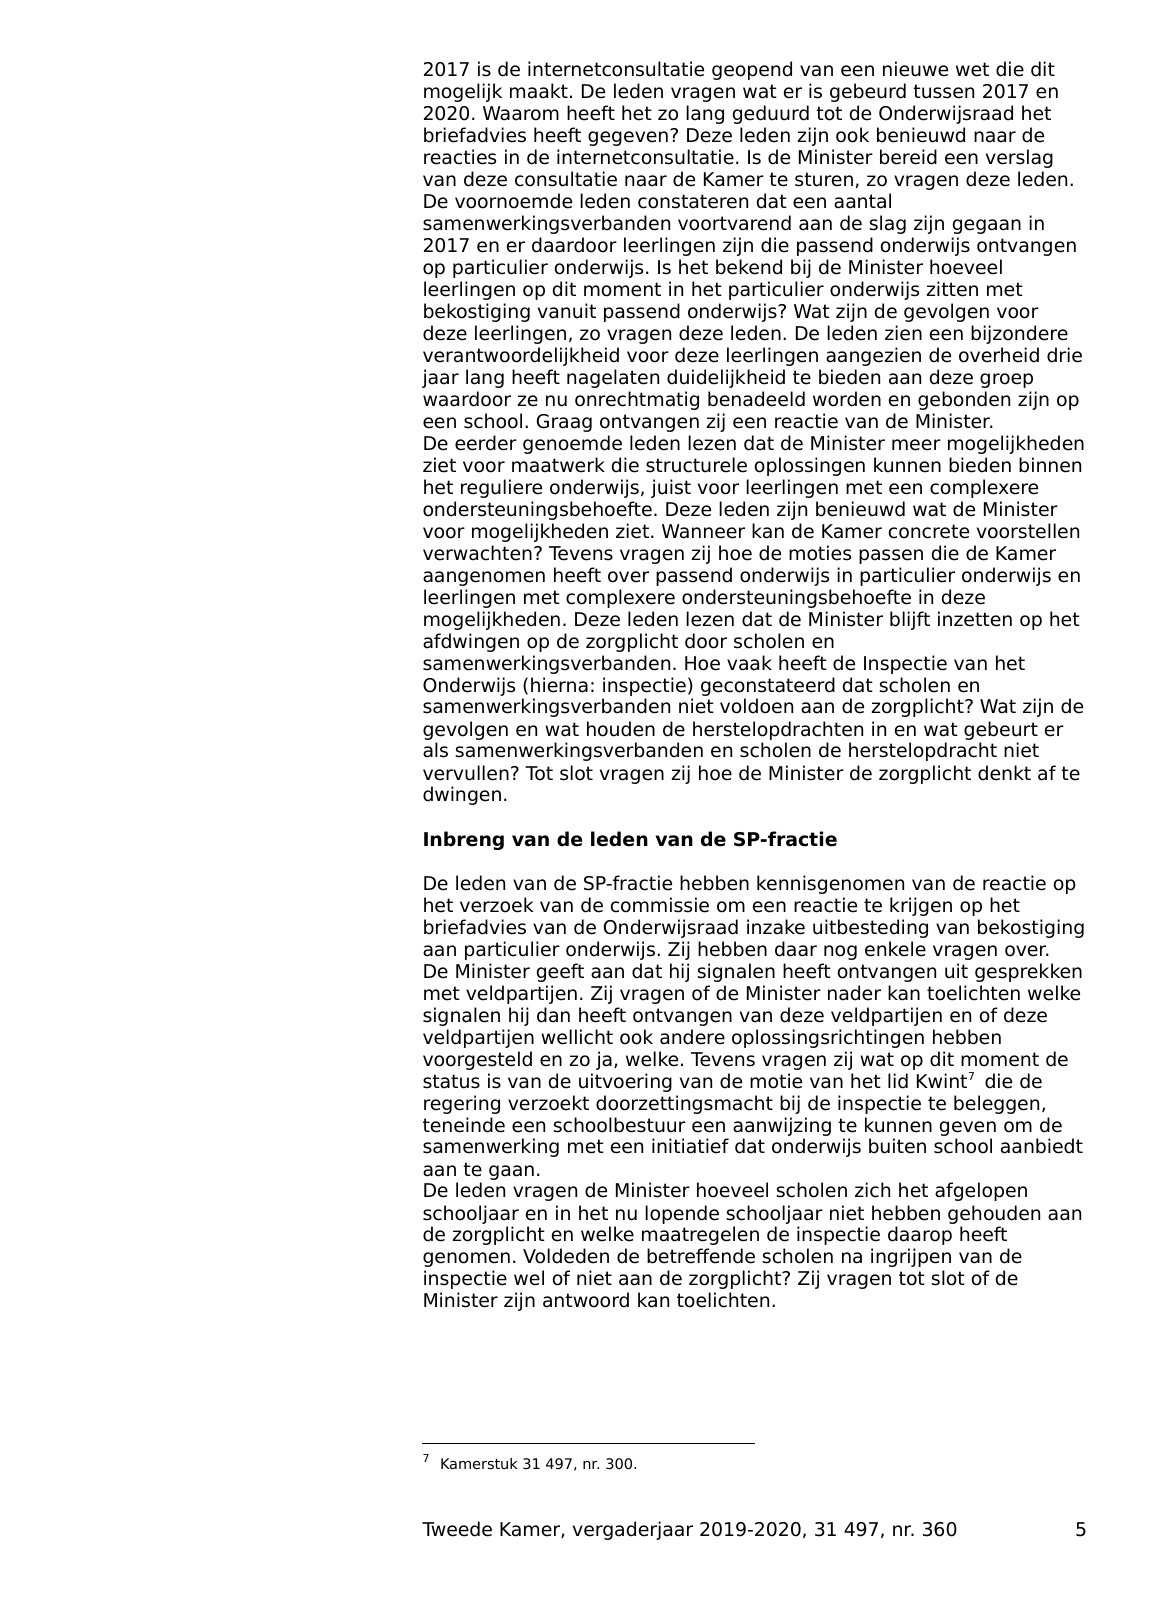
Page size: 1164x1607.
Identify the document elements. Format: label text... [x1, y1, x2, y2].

text De eerder genoemde leden lezen dat de Minister meer mogelijkheden ziet voor maatwerk die structurele oplossingen kunnen bieden binnen het reguliere onderwijs, juist voor leerlingen met een complexere ondersteuningsbehoefte. Deze leden zijn benieuwd wat de Minister voor mogelijkheden ziet. Wanneer kan de Kamer concrete voorstellen verwachten? Tevens vragen zij hoe de moties passen die de Kamer aangenomen heeft over passend onderwijs in particulier onderwijs en leerlingen met complexere ondersteuningsbehoefte in deze mogelijkheden. Deze leden lezen dat de Minister blijft inzetten op het afdwingen op de zorgplicht door scholen en samenwerkingsverbanden. Hoe vaak heeft de Inspectie van het Onderwijs (hierna: inspectie) geconstateerd dat scholen en samenwerkingsverbanden niet voldoen aan de zorgplicht? Wat zijn de gevolgen en wat houden de herstelopdrachten in en wat gebeurt er als samenwerkingsverbanden en scholen de herstelopdracht niet vervullen? Tot slot vragen zij hoe de Minister de zorgplicht denkt af te dwingen. [422, 433, 1087, 806]
text De Minister geeft aan dat hij signalen heeft ontvangen uit gesprekken met veldpartijen. Zij vragen of de Minister nader kan toelichten welke signalen hij dan heeft ontvangen van deze veldpartijen en of deze veldpartijen wellicht ook andere oplossingsrichtingen hebben voorgesteld en zo ja, welke. Tevens vragen zij wat op dit moment de status is van de uitvoering van de motie van het lid Kwint die de regering verzoekt doorzettingsmacht bij de inspectie te beleggen, teneinde een schoolbestuur een aanwijzing te kunnen geven om de samenwerking met een initiatief dat onderwijs buiten school aanbiedt aan te gaan. [422, 961, 1087, 1180]
text 2017 is de internetconsultatie geopend van een nieuwe wet die dit mogelijk maakt. De leden vragen wat er is gebeurd tussen 2017 en 2020. Waarom heeft het zo lang geduurd tot de Onderwijsraad het briefadvies heeft gegeven? Deze leden zijn ook benieuwd naar de reacties in de internetconsultatie. Is de Minister bereid een verslag van deze consultatie naar de Kamer te sturen, zo vragen deze leden. [422, 59, 1087, 191]
text Kamerstuk 31 497, nr. 300. [422, 1452, 1087, 1474]
subtitle Inbreng van de leden van de SP-fractie [422, 828, 1087, 851]
text De leden vragen de Minister hoeveel scholen zich het afgelopen schooljaar en in het nu lopende schooljaar niet hebben gehouden aan de zorgplicht en welke maatregelen de inspectie daarop heeft genomen. Voldeden de betreffende scholen na ingrijpen van de inspectie wel of niet aan de zorgplicht? Zij vragen tot slot of de Minister zijn antwoord kan toelichten. [422, 1180, 1087, 1312]
text De voornoemde leden constateren dat een aantal samenwerkingsverbanden voortvarend aan de slag zijn gegaan in 2017 en er daardoor leerlingen zijn die passend onderwijs ontvangen op particulier onderwijs. Is het bekend bij de Minister hoeveel leerlingen op dit moment in het particulier onderwijs zitten met bekostiging vanuit passend onderwijs? Wat zijn de gevolgen voor deze leerlingen, zo vragen deze leden. De leden zien een bijzondere verantwoordelijkheid voor deze leerlingen aangezien de overheid drie jaar lang heeft nagelaten duidelijkheid te bieden aan deze groep waardoor ze nu onrechtmatig benadeeld worden en gebonden zijn op een school. Graag ontvangen zij een reactie van de Minister. [422, 191, 1087, 433]
text De leden van de SP-fractie hebben kennisgenomen van de reactie op het verzoek van de commissie om een reactie te krijgen op het briefadvies van de Onderwijsraad inzake uitbesteding van bekostiging aan particulier onderwijs. Zij hebben daar nog enkele vragen over. [422, 873, 1087, 961]
